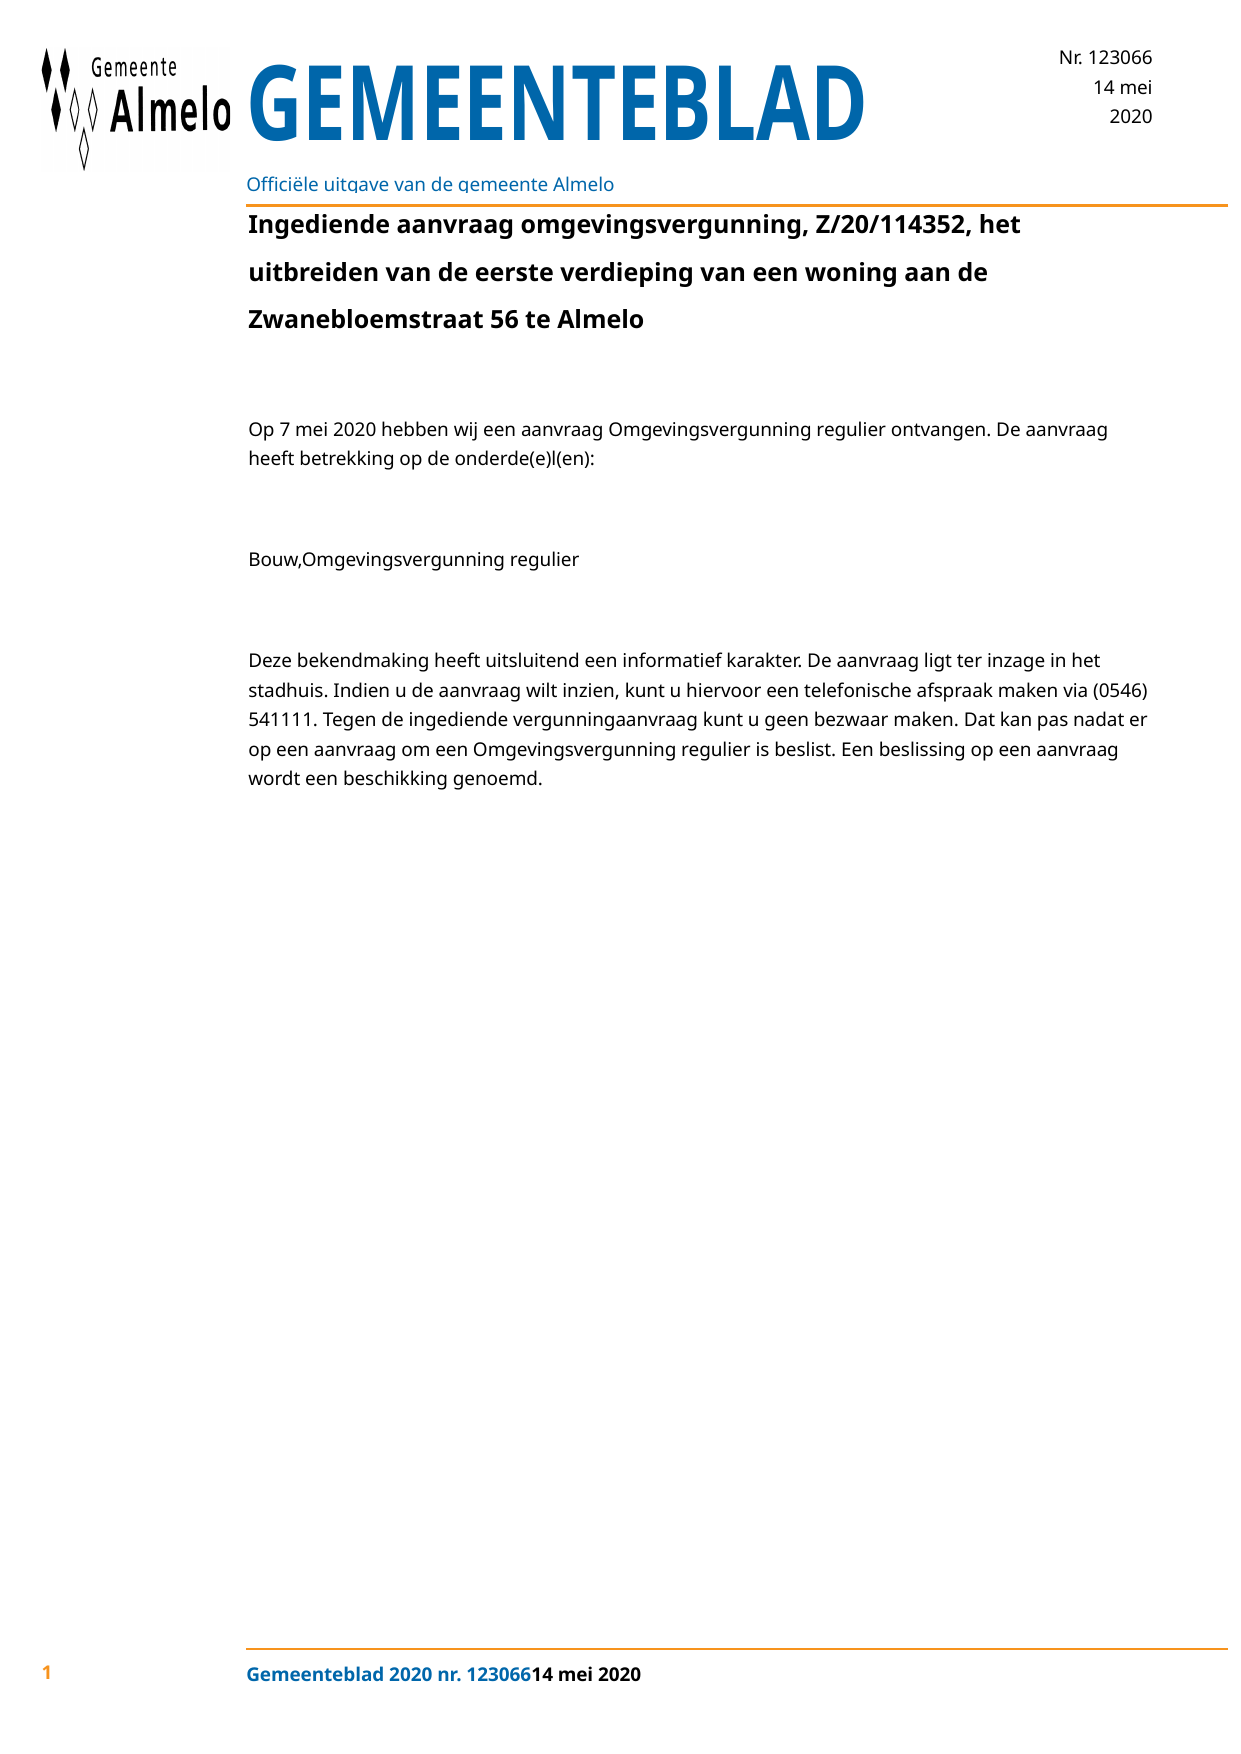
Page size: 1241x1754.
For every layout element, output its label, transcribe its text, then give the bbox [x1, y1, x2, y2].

text Bouw,Omgevingsvergunning regulier [248, 546, 1152, 572]
picture [41, 47, 231, 172]
text Deze bekendmaking heeft uitsluitend een informatief karakter. De aanvraag ligt ter inzage in het stadhuis. Indien u de aanvraag wilt inzien, kunt u hiervoor een telefonische afspraak maken via (0546) 541111. Tegen de ingediende vergunningaanvraag kunt u geen bezwaar maken. Dat kan pas nadat er op een aanvraag om een Omgevingsvergunning regulier is beslist. Een beslissing op een aanvraag wordt een beschikking genoemd. [248, 647, 1152, 791]
text Op 7 mei 2020 hebben wij een aanvraag Omgevingsvergunning regulier ontvangen. De aanvraag heeft betrekking op de onderde(e)l(en): [248, 416, 1152, 471]
text Ingediende aanvraag omgevingsvergunning, Z/20/114352, het uitbreiden van de eerste verdieping van een woning aan de Zwanebloemstraat 56 te Almelo [248, 207, 1152, 336]
